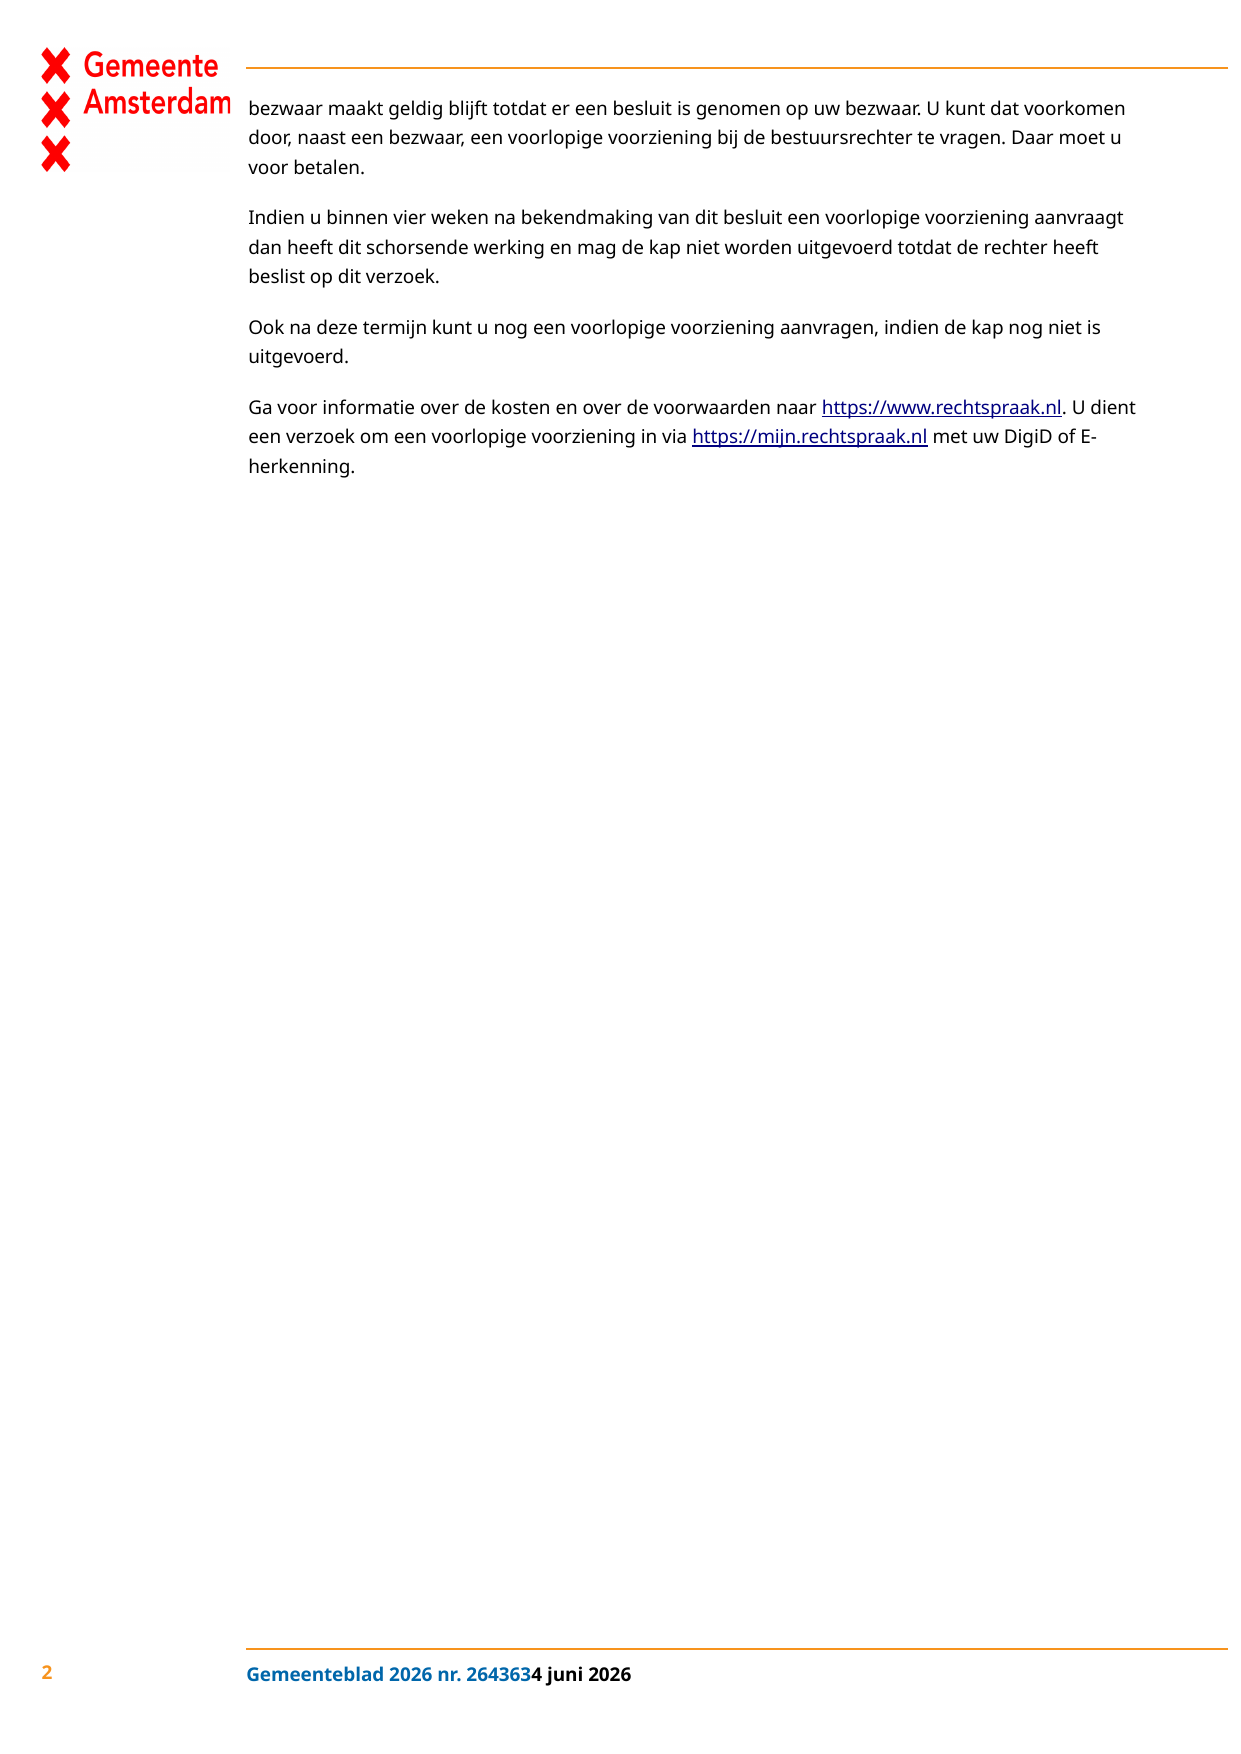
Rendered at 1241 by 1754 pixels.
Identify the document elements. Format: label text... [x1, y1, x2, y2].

text bezwaar maakt geldig blijft totdat er een besluit is genomen op uw bezwaar. U kunt dat voorkomen door, naast een bezwaar, een voorlopige voorziening bij de bestuursrechter te vragen. Daar moet u voor betalen. [248, 95, 1152, 180]
text Indien u binnen vier weken na bekendmaking van dit besluit een voorlopige voorziening aanvraagt dan heeft dit schorsende werking en mag de kap niet worden uitgevoerd totdat de rechter heeft beslist op dit verzoek. [248, 204, 1152, 289]
text Ga voor informatie over de kosten en over de voorwaarden naar https://www.rechtspraak.nl. U dient een verzoek om een voorlopige voorziening in via https://mijn.rechtspraak.nl met uw DigiD of E-herkenning. [248, 394, 1152, 479]
picture [41, 47, 231, 172]
text Ook na deze termijn kunt u nog een voorlopige voorziening aanvragen, indien de kap nog niet is uitgevoerd. [248, 314, 1152, 369]
